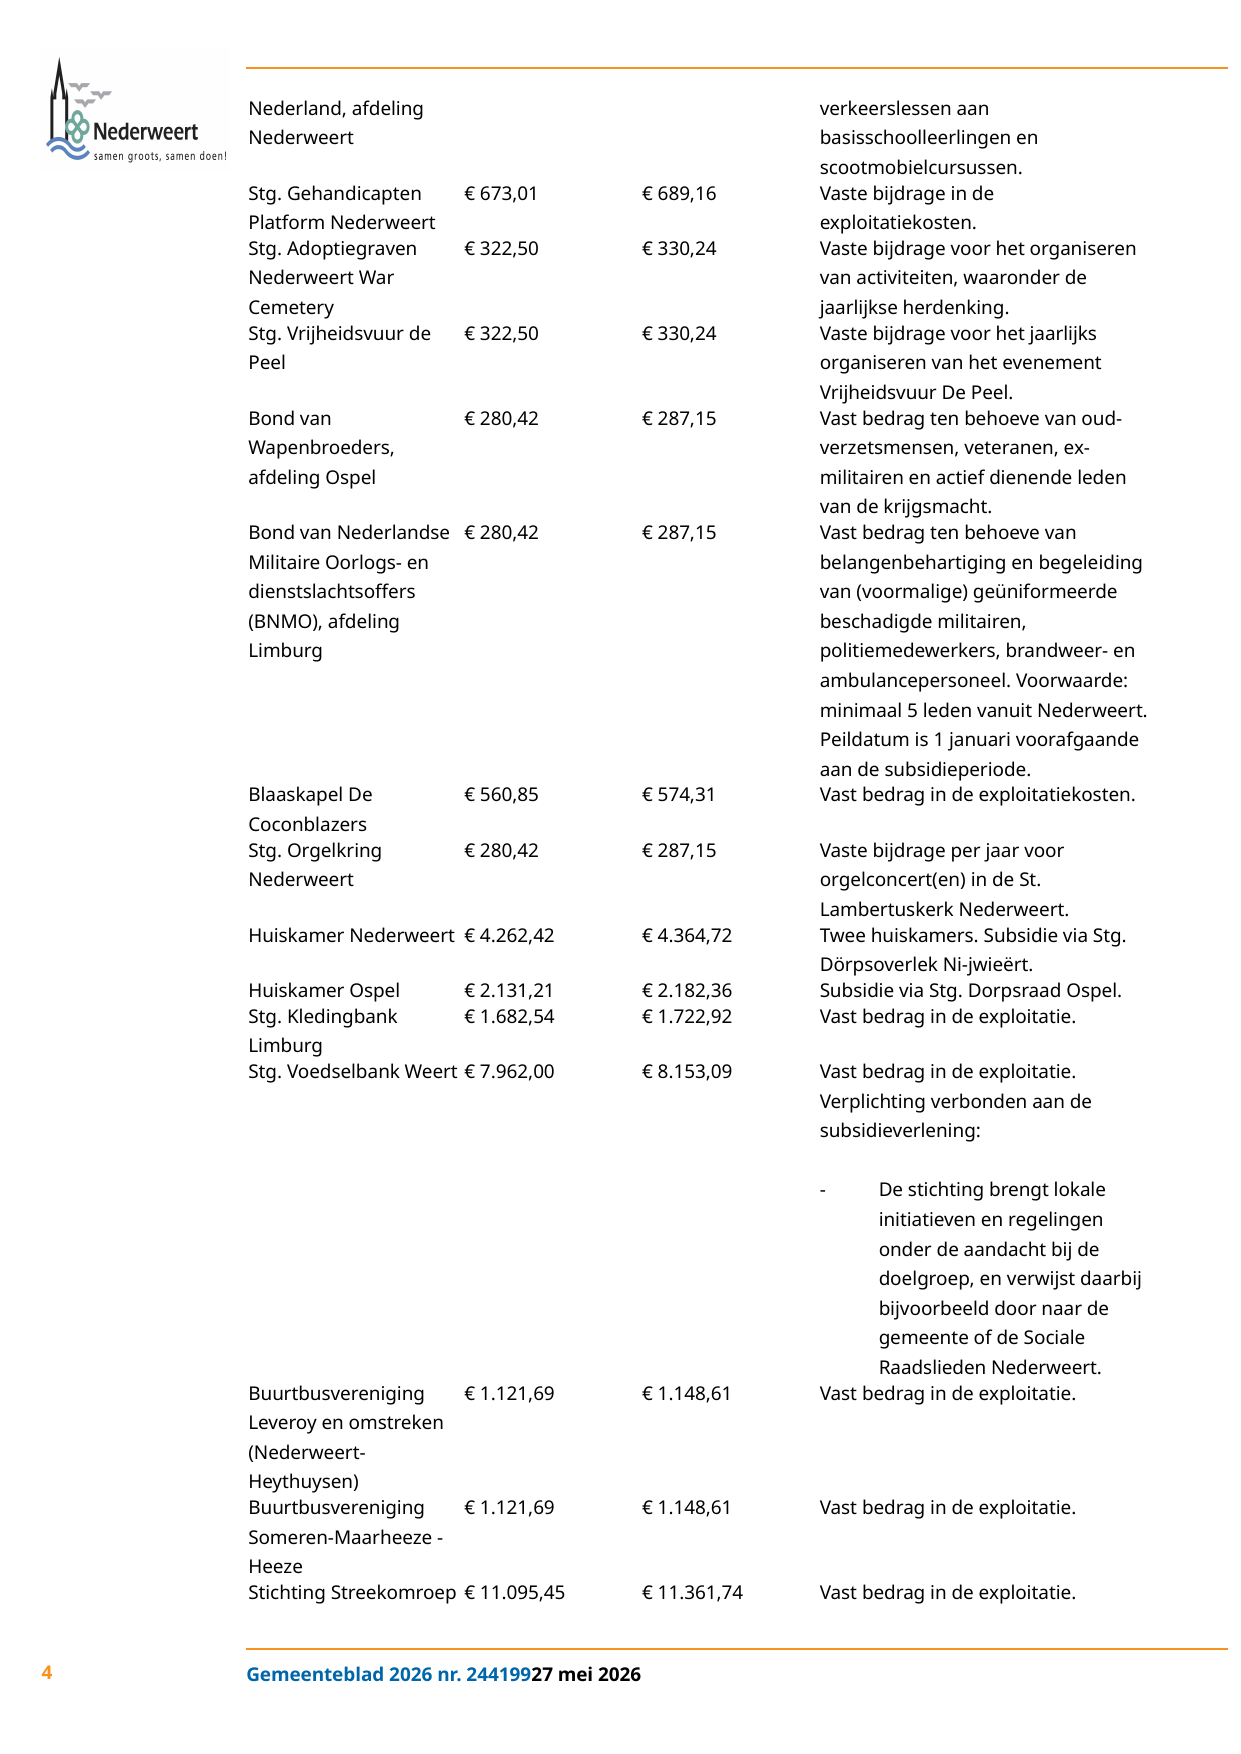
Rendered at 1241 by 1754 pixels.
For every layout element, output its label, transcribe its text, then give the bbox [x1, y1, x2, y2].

table_cell Bond van Wapenbroeders, afdeling Ospel [248, 405, 464, 519]
table_cell Vast bedrag in de exploitatiekosten. [820, 782, 1152, 837]
table_cell Blaaskapel De Coconblazers [248, 782, 464, 837]
table_cell Vaste bijdrage voor het jaarlijks organiseren van het evenement Vrijheidsvuur De Peel. [820, 320, 1152, 405]
table_cell € 689,16 [642, 180, 819, 235]
table_cell Vast bedrag in de exploitatie. [820, 1579, 1152, 1605]
table_cell Vast bedrag in de exploitatie. [820, 1380, 1152, 1494]
table_cell [642, 95, 819, 180]
table_cell € 1.121,69 [464, 1380, 642, 1494]
table_cell Vast bedrag in de exploitatie. Verplichting verbonden aan de subsidieverlening: De stichting brengt lokale initiatieven en regelingen onder de aandacht bij de doelgroep, en verwijst daarbij bijvoorbeeld door naar de gemeente of de Sociale Raadslieden Nederweert. [820, 1058, 1152, 1380]
table_cell Stg. Gehandicapten Platform Nederweert [248, 180, 464, 235]
table_cell Huiskamer Nederweert [248, 922, 464, 977]
table_cell Stg. Voedselbank Weert [248, 1058, 464, 1380]
table_cell Subsidie via Stg. Dorpsraad Ospel. [820, 977, 1152, 1003]
table_cell Stg. Vrijheidsvuur de Peel [248, 320, 464, 405]
table_cell € 2.182,36 [642, 977, 819, 1003]
table_cell Vast bedrag ten behoeve van oud-verzetsmensen, veteranen, ex-militairen en actief dienende leden van de krijgsmacht. [820, 405, 1152, 519]
table_cell € 4.364,72 [642, 922, 819, 977]
table_cell € 330,24 [642, 235, 819, 320]
table_cell € 280,42 [464, 405, 642, 519]
table_cell Stg. Orgelkring Nederweert [248, 837, 464, 922]
table_cell Bond van Nederlandse Militaire Oorlogs- en dienstslachtsoffers (BNMO), afdeling Limburg [248, 519, 464, 782]
table_cell Buurtbusvereniging Leveroy en omstreken (Nederweert-Heythuysen) [248, 1380, 464, 1494]
table_cell Buurtbusvereniging Someren-Maarheeze -Heeze [248, 1494, 464, 1579]
table_cell € 11.095,45 [464, 1579, 642, 1605]
table_cell € 8.153,09 [642, 1058, 819, 1380]
picture [41, 47, 231, 172]
table_cell € 1.148,61 [642, 1380, 819, 1494]
table_cell Twee huiskamers. Subsidie via Stg. Dörpsoverlek Ni-jwieërt. [820, 922, 1152, 977]
table_cell Huiskamer Ospel [248, 977, 464, 1003]
table_cell Vast bedrag ten behoeve van belangenbehartiging en begeleiding van (voormalige) geüniformeerde beschadigde militairen, politiemedewerkers, brandweer- en ambulancepersoneel. Voorwaarde: minimaal 5 leden vanuit Nederweert. Peildatum is 1 januari voorafgaande aan de subsidieperiode. [820, 519, 1152, 782]
table_cell Vast bedrag in de exploitatie. [820, 1003, 1152, 1058]
table_cell Stg. Adoptiegraven Nederweert War Cemetery [248, 235, 464, 320]
table_cell € 673,01 [464, 180, 642, 235]
table_cell € 7.962,00 [464, 1058, 642, 1380]
table_cell € 1.121,69 [464, 1494, 642, 1579]
table_cell € 4.262,42 [464, 922, 642, 977]
table_cell € 574,31 [642, 782, 819, 837]
table_cell € 322,50 [464, 235, 642, 320]
table_cell [464, 95, 642, 180]
table_cell Vast bedrag in de exploitatie. [820, 1494, 1152, 1579]
table_cell Stichting Streekomroep [248, 1579, 464, 1605]
table_cell € 322,50 [464, 320, 642, 405]
table_cell Stg. Kledingbank Limburg [248, 1003, 464, 1058]
table_cell € 330,24 [642, 320, 819, 405]
table_cell € 11.361,74 [642, 1579, 819, 1605]
table_cell € 2.131,21 [464, 977, 642, 1003]
table_cell € 287,15 [642, 837, 819, 922]
table_cell Vaste bijdrage voor het organiseren van activiteiten, waaronder de jaarlijkse herdenking. [820, 235, 1152, 320]
table_cell € 1.722,92 [642, 1003, 819, 1058]
table_cell € 287,15 [642, 519, 819, 782]
table_cell € 1.682,54 [464, 1003, 642, 1058]
table_cell € 280,42 [464, 837, 642, 922]
table_cell Nederland, afdeling Nederweert [248, 95, 464, 180]
table_cell Vaste bijdrage in de exploitatiekosten. [820, 180, 1152, 235]
table_cell € 287,15 [642, 405, 819, 519]
table_cell € 280,42 [464, 519, 642, 782]
table_cell verkeerslessen aan basisschoolleerlingen en scootmobielcursussen. [820, 95, 1152, 180]
table_cell € 560,85 [464, 782, 642, 837]
table_cell Vaste bijdrage per jaar voor orgelconcert(en) in de St. Lambertuskerk Nederweert. [820, 837, 1152, 922]
table_cell € 1.148,61 [642, 1494, 819, 1579]
